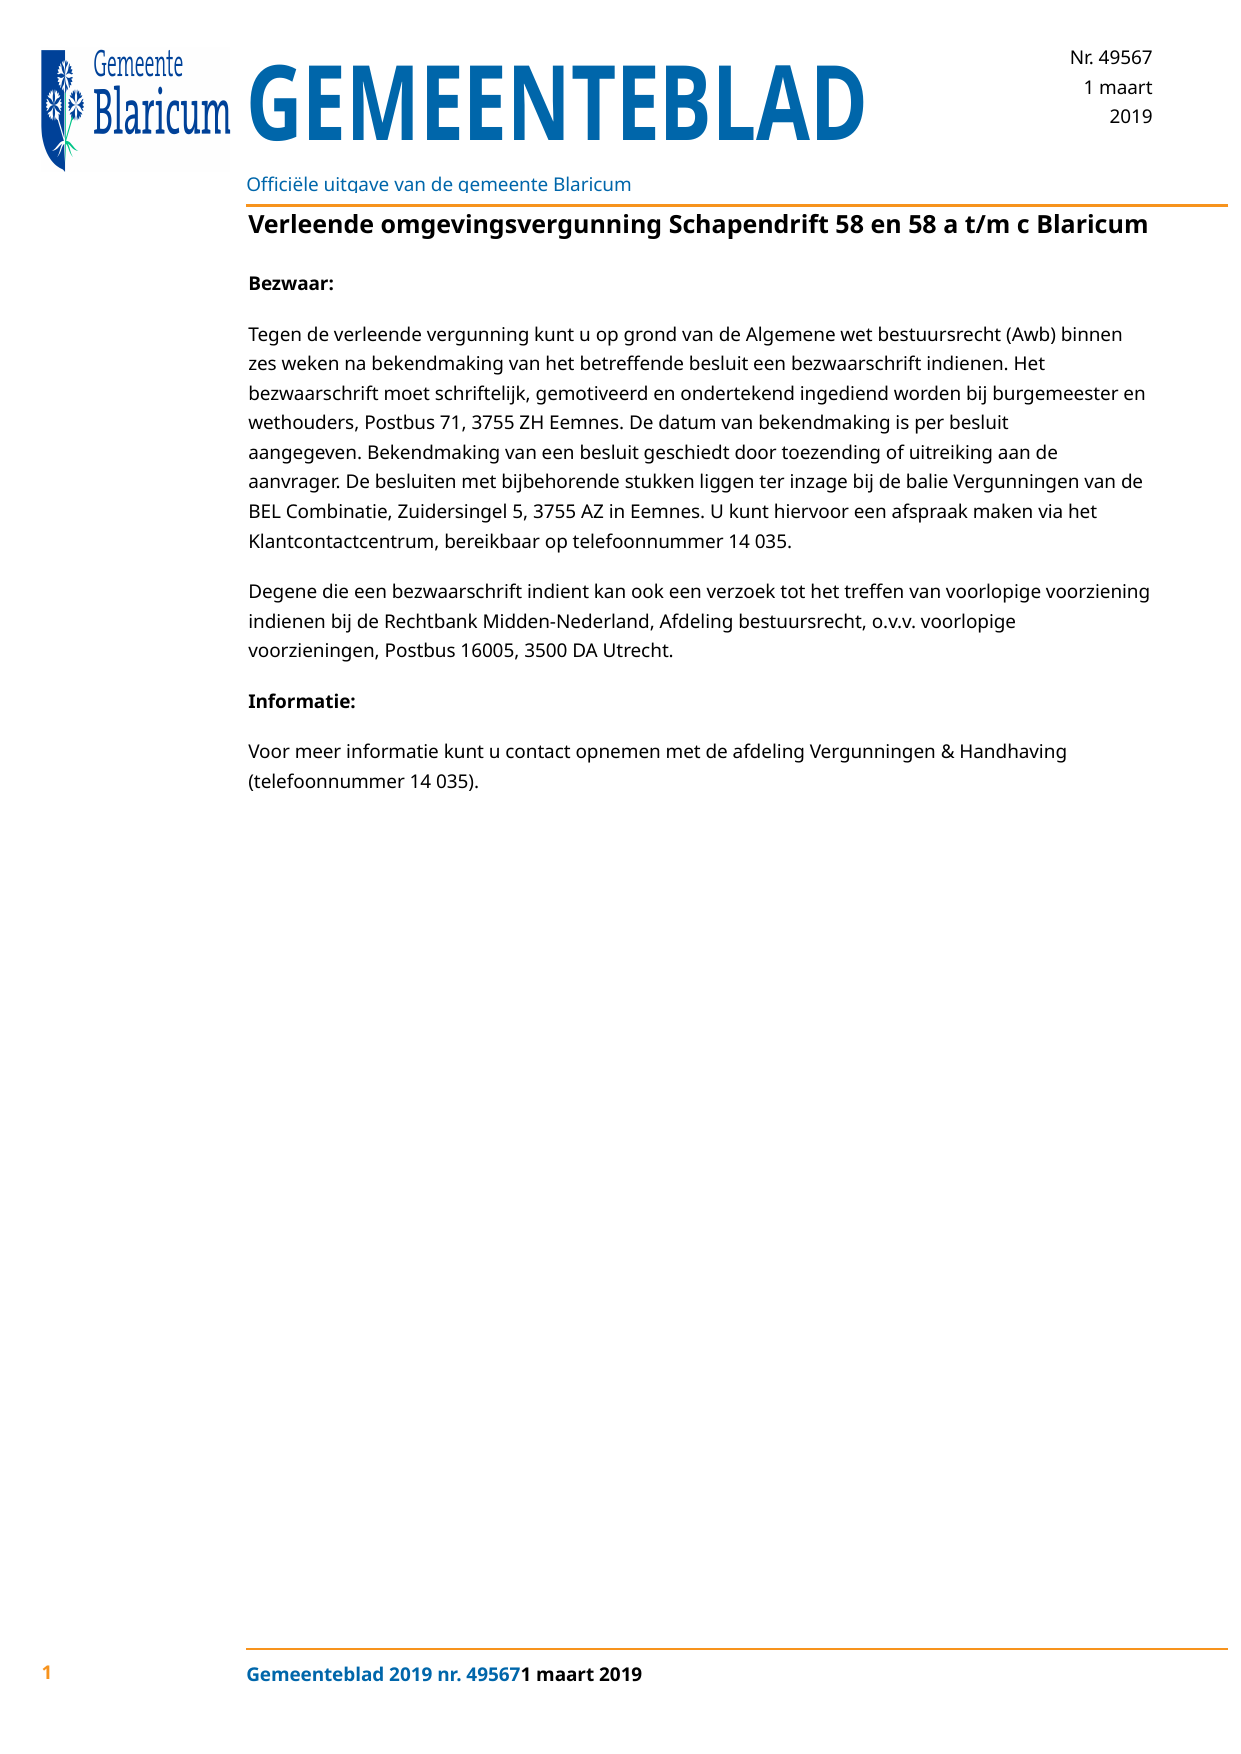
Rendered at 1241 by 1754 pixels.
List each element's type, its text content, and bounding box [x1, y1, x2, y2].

text Degene die een bezwaarschrift indient kan ook een verzoek tot het treffen van voorlopige voorziening indienen bij de Rechtbank Midden-Nederland, Afdeling bestuursrecht, o.v.v. voorlopige voorzieningen, Postbus 16005, 3500 DA Utrecht. [248, 578, 1152, 663]
text Tegen de verleende vergunning kunt u op grond van de Algemene wet bestuursrecht (Awb) binnen zes weken na bekendmaking van het betreffende besluit een bezwaarschrift indienen. Het bezwaarschrift moet schriftelijk, gemotiveerd en ondertekend ingediend worden bij burgemeester en wethouders, Postbus 71, 3755 ZH Eemnes. De datum van bekendmaking is per besluit aangegeven. Bekendmaking van een besluit geschiedt door toezending of uitreiking aan de aanvrager. De besluiten met bijbehorende stukken liggen ter inzage bij de balie Vergunningen van de BEL Combinatie, Zuidersingel 5, 3755 AZ in Eemnes. U kunt hiervoor een afspraak maken via het Klantcontactcentrum, bereikbaar op telefoonnummer 14 035. [248, 321, 1152, 553]
text Verleende omgevingsvergunning Schapendrift 58 en 58 a t/m c Blaricum [248, 207, 1152, 241]
text Informatie: [248, 688, 1152, 713]
picture [41, 47, 231, 172]
text Voor meer informatie kunt u contact opnemen met de afdeling Vergunningen & Handhaving (telefoonnummer 14 035). [248, 738, 1152, 793]
text Bezwaar: [248, 270, 1152, 296]
